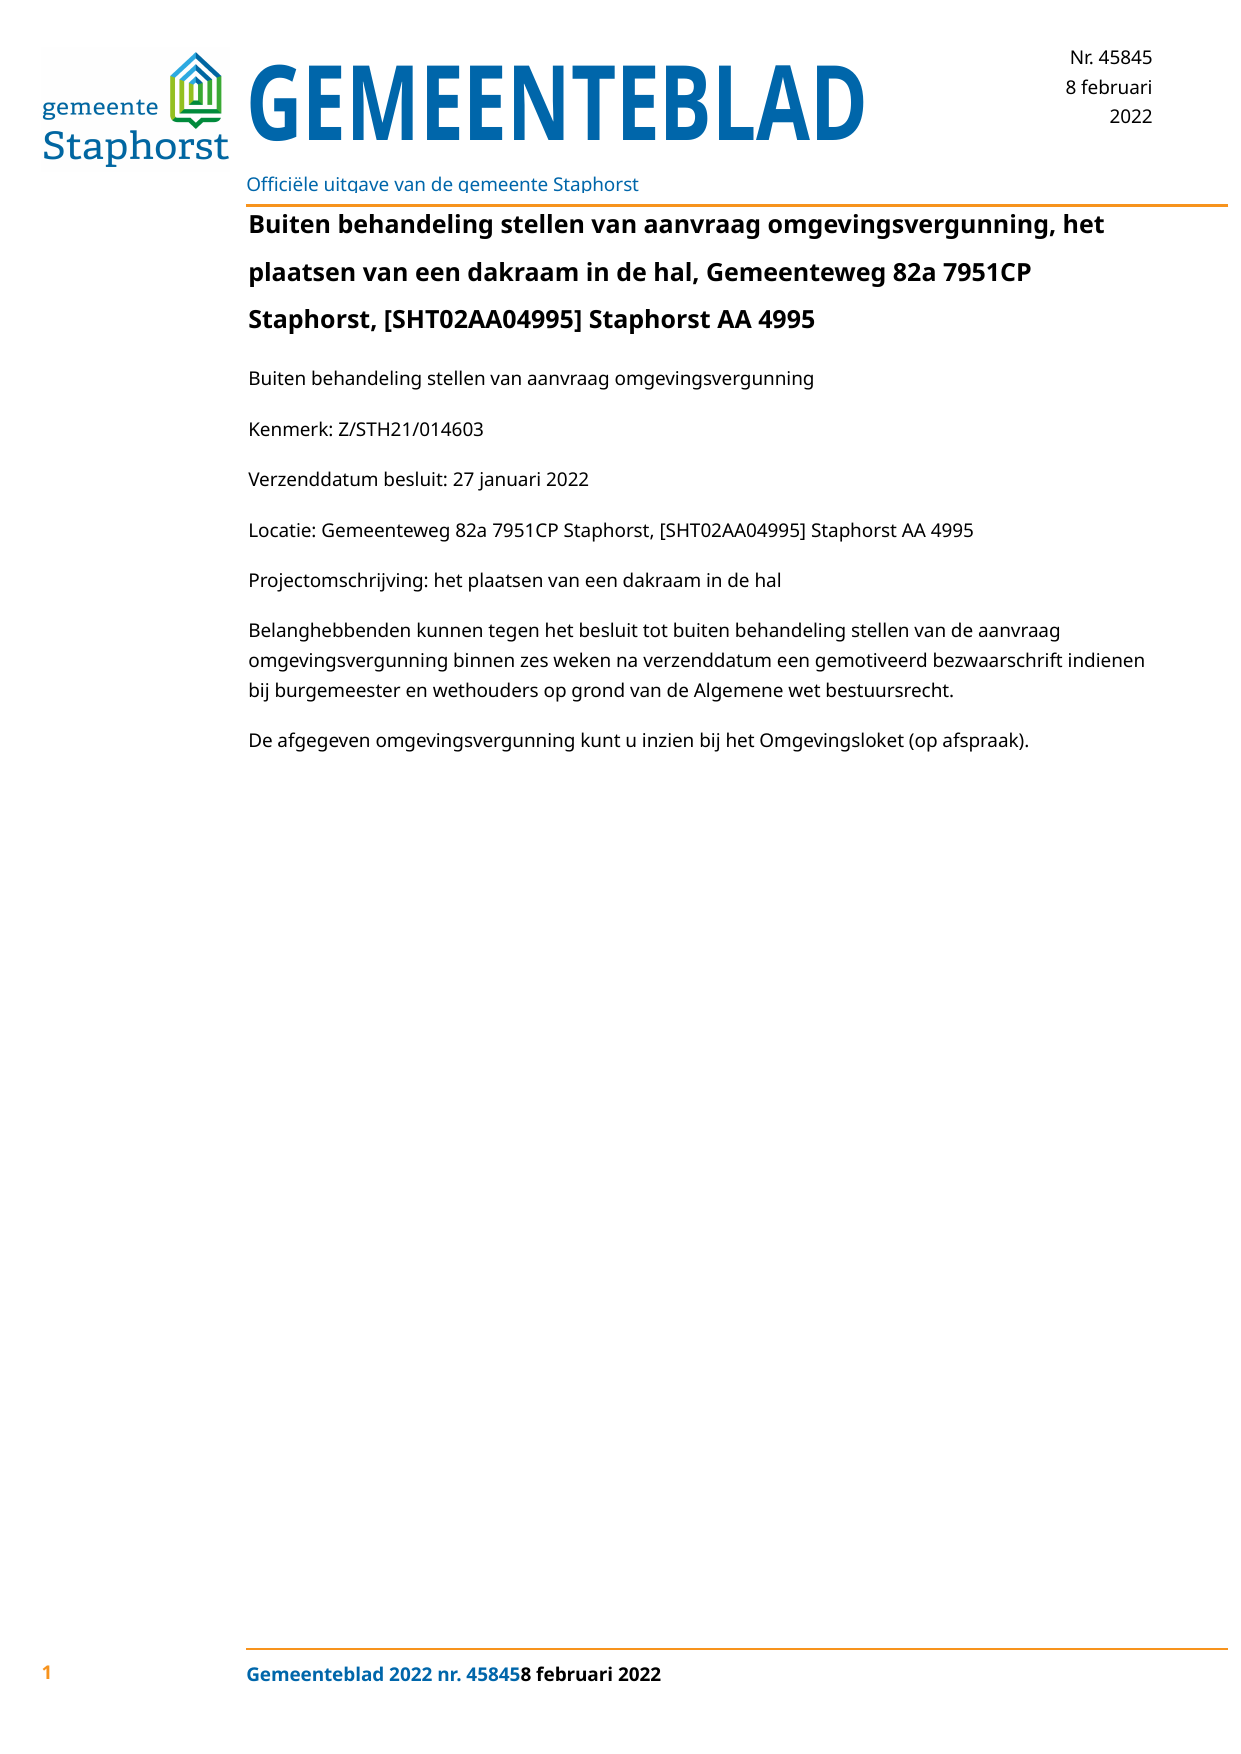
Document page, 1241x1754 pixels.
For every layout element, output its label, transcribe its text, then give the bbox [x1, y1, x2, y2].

picture [41, 47, 231, 172]
text Projectomschrijving: het plaatsen van een dakraam in de hal [248, 567, 1152, 593]
text Verzenddatum besluit: 27 januari 2022 [248, 466, 1152, 492]
text Buiten behandeling stellen van aanvraag omgevingsvergunning, het plaatsen van een dakraam in de hal, Gemeenteweg 82a 7951CP Staphorst, [SHT02AA04995] Staphorst AA 4995 [248, 207, 1152, 336]
text Locatie: Gemeenteweg 82a 7951CP Staphorst, [SHT02AA04995] Staphorst AA 4995 [248, 517, 1152, 542]
text De afgegeven omgevingsvergunning kunt u inzien bij het Omgevingsloket (op afspraak). [248, 727, 1152, 753]
text Belanghebbenden kunnen tegen het besluit tot buiten behandeling stellen van de aanvraag omgevingsvergunning binnen zes weken na verzenddatum een gemotiveerd bezwaarschrift indienen bij burgemeester en wethouders op grond van de Algemene wet bestuursrecht. [248, 618, 1152, 702]
text Buiten behandeling stellen van aanvraag omgevingsvergunning [248, 366, 1152, 391]
text Kenmerk: Z/STH21/014603 [248, 416, 1152, 442]
